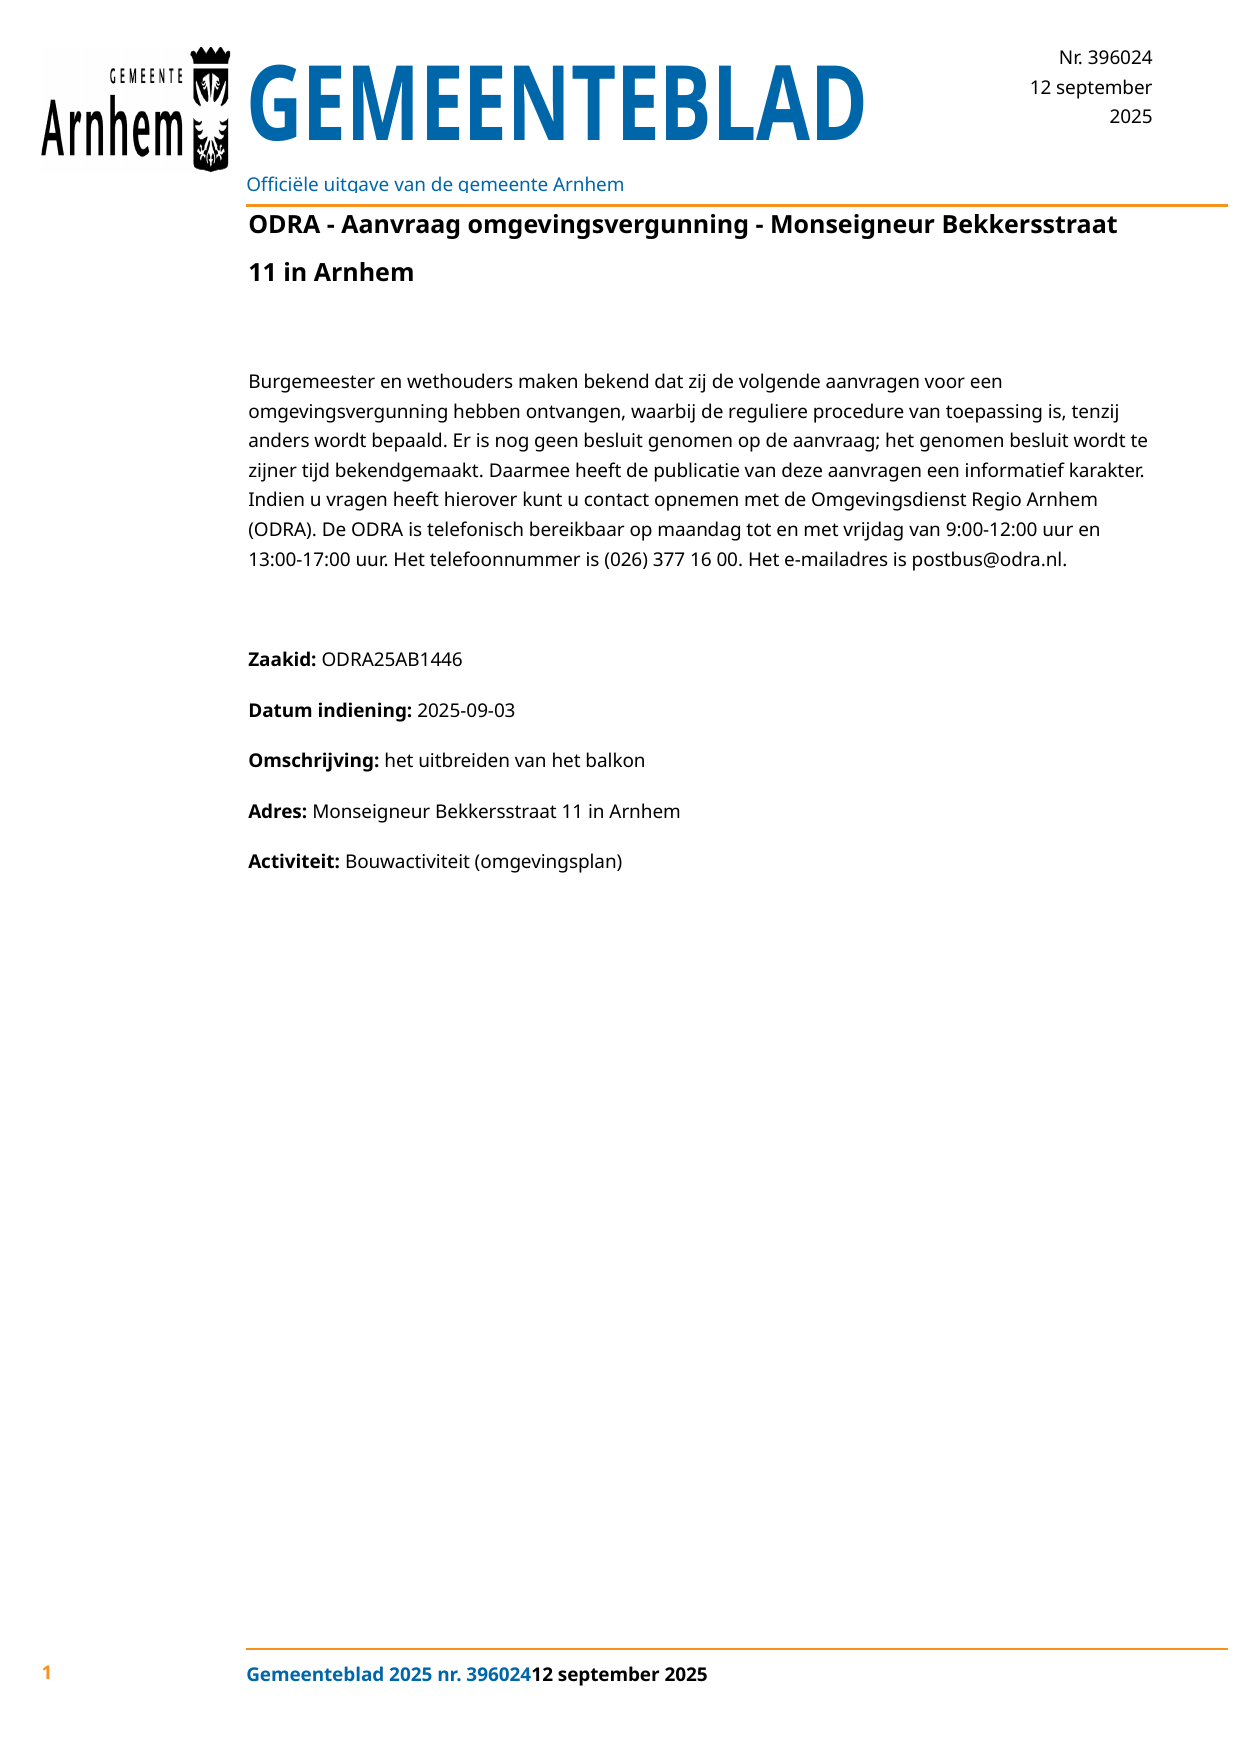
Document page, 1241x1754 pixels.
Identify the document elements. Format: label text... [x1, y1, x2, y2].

text ODRA - Aanvraag omgevingsvergunning - Monseigneur Bekkersstraat 11 in Arnhem [248, 207, 1152, 288]
text Zaakid: ODRA25AB1446 [248, 647, 1152, 672]
text Datum indiening: 2025-09-03 [248, 697, 1152, 723]
text Adres: Monseigneur Bekkersstraat 11 in Arnhem [248, 798, 1152, 824]
text Burgemeester en wethouders maken bekend dat zij de volgende aanvragen voor een omgevingsvergunning hebben ontvangen, waarbij de reguliere procedure van toepassing is, tenzij anders wordt bepaald. Er is nog geen besluit genomen op de aanvraag; het genomen besluit wordt te zijner tijd bekendgemaakt. Daarmee heeft de publicatie van deze aanvragen een informatief karakter. Indien u vragen heeft hierover kunt u contact opnemen met de Omgevingsdienst Regio Arnhem (ODRA). De ODRA is telefonisch bereikbaar op maandag tot en met vrijdag van 9:00-12:00 uur en 13:00-17:00 uur. Het telefoonnummer is (026) 377 16 00. Het e-mailadres is postbus@odra.nl. [248, 368, 1152, 572]
text Activiteit: Bouwactiviteit (omgevingsplan) [248, 848, 1152, 874]
text Omschrijving: het uitbreiden van het balkon [248, 747, 1152, 773]
picture [41, 47, 231, 172]
